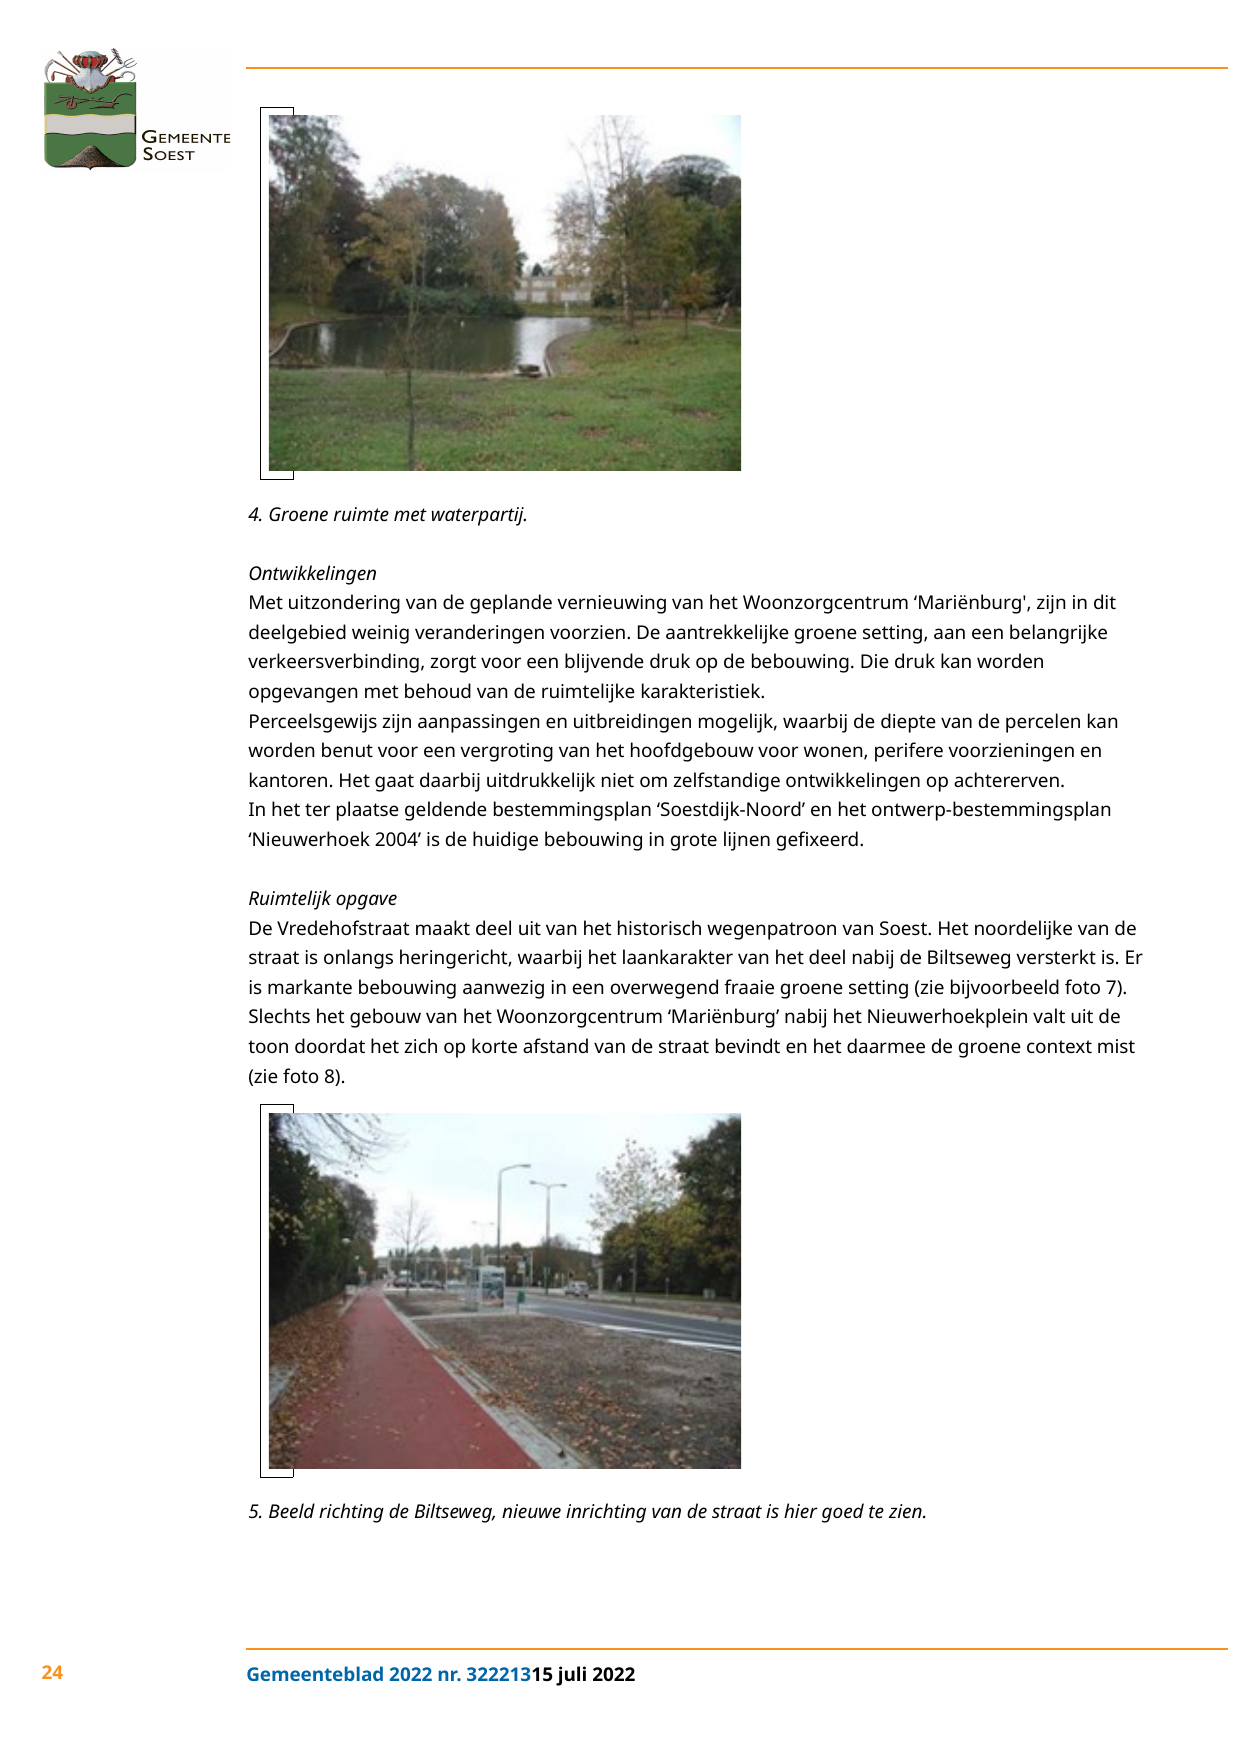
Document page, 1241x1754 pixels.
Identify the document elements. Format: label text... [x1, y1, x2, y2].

text Perceelsgewijs zijn aanpassingen en uitbreidingen mogelijk, waarbij de diepte van de percelen kan worden benut voor een vergroting van het hoofdgebouw voor wonen, perifere voorzieningen en kantoren. Het gaat daarbij uitdrukkelijk niet om zelfstandige ontwikkelingen op achtererven. [248, 708, 1152, 793]
text 4. Groene ruimte met waterpartij. [248, 501, 1152, 527]
picture [268, 1113, 742, 1469]
text De Vredehofstraat maakt deel uit van het historisch wegenpatroon van Soest. Het noordelijke van de straat is onlangs heringericht, waarbij het laankarakter van het deel nabij de Biltseweg versterkt is. Er is markante bebouwing aanwezig in een overwegend fraaie groene setting (zie bijvoorbeeld foto 7). Slechts het gebouw van het Woonzorgcentrum ‘Mariënburg’ nabij het Nieuwerhoekplein valt uit de toon doordat het zich op korte afstand van de straat bevindt en het daarmee de groene context mist (zie foto 8). [248, 915, 1152, 1089]
text Met uitzondering van de geplande vernieuwing van het Woonzorgcentrum ‘Mariënburg', zijn in dit deelgebied weinig veranderingen voorzien. De aantrekkelijke groene setting, aan een belangrijke verkeersverbinding, zorgt voor een blijvende druk op de bebouwing. Die druk kan worden opgevangen met behoud van de ruimtelijke karakteristiek. [248, 589, 1152, 704]
picture [268, 115, 742, 471]
picture [41, 47, 231, 172]
text Ontwikkelingen [248, 560, 1152, 586]
text In het ter plaatse geldende bestemmingsplan ‘Soestdijk-Noord’ en het ontwerp-bestemmingsplan ‘Nieuwerhoek 2004’ is de huidige bebouwing in grote lijnen gefixeerd. [248, 797, 1152, 852]
text Ruimtelijk opgave [248, 885, 1152, 911]
text 5. Beeld richting de Biltseweg, nieuwe inrichting van de straat is hier goed te zien. [248, 1498, 1152, 1524]
